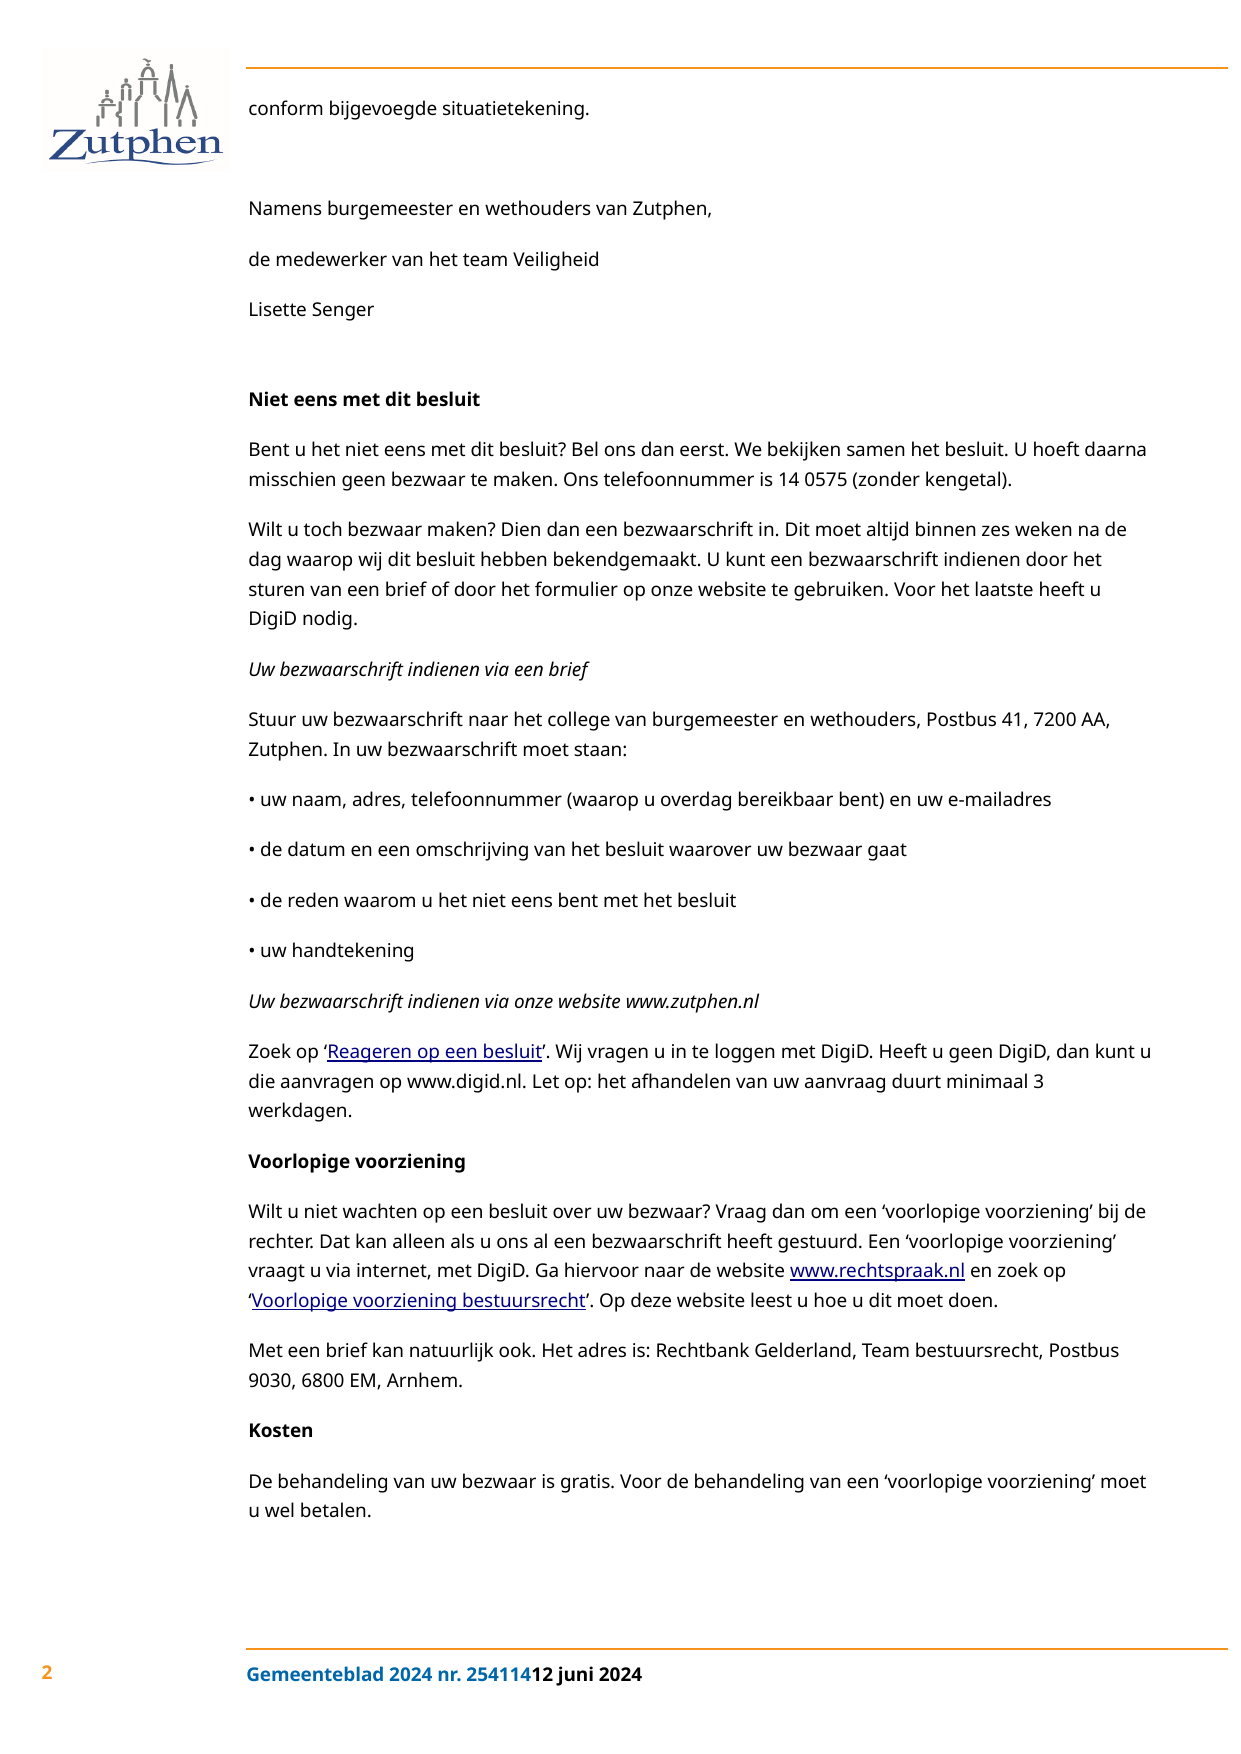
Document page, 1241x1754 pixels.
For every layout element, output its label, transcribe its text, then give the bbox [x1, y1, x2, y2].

text Kosten [248, 1417, 1152, 1443]
text de medewerker van het team Veiligheid [248, 246, 1152, 272]
text • uw handtekening [248, 937, 1152, 963]
text Zoek op ‘Reageren op een besluit’. Wij vragen u in te loggen met DigiD. Heeft u geen DigiD, dan kunt u die aanvragen op www.digid.nl. Let op: het afhandelen van uw aanvraag duurt minimaal 3 werkdagen. [248, 1038, 1152, 1123]
text Uw bezwaarschrift indienen via een brief [248, 656, 1152, 681]
text • de datum en een omschrijving van het besluit waarover uw bezwaar gaat [248, 837, 1152, 862]
text Namens burgemeester en wethouders van Zutphen, [248, 196, 1152, 221]
text • uw naam, adres, telefoonnummer (waarop u overdag bereikbaar bent) en uw e-mailadres [248, 786, 1152, 812]
text • de reden waarom u het niet eens bent met het besluit [248, 887, 1152, 913]
text Voorlopige voorziening [248, 1148, 1152, 1173]
text Lisette Senger [248, 296, 1152, 322]
text De behandeling van uw bezwaar is gratis. Voor de behandeling van een ‘voorlopige voorziening’ moet u wel betalen. [248, 1468, 1152, 1523]
text conform bijgevoegde situatietekening. [248, 95, 1152, 121]
text Bent u het niet eens met dit besluit? Bel ons dan eerst. We bekijken samen het besluit. U hoeft daarna misschien geen bezwaar te maken. Ons telefoonnummer is 14 0575 (zonder kengetal). [248, 437, 1152, 492]
text Uw bezwaarschrift indienen via onze website www.zutphen.nl [248, 988, 1152, 1013]
text Met een brief kan natuurlijk ook. Het adres is: Rechtbank Gelderland, Team bestuursrecht, Postbus 9030, 6800 EM, Arnhem. [248, 1337, 1152, 1393]
text Niet eens met dit besluit [248, 386, 1152, 412]
text Wilt u toch bezwaar maken? Dien dan een bezwaarschrift in. Dit moet altijd binnen zes weken na de dag waarop wij dit besluit hebben bekendgemaakt. U kunt een bezwaarschrift indienen door het sturen van een brief of door het formulier op onze website te gebruiken. Voor het laatste heeft u DigiD nodig. [248, 517, 1152, 631]
picture [41, 47, 231, 172]
text Wilt u niet wachten op een besluit over uw bezwaar? Vraag dan om een ‘voorlopige voorziening’ bij de rechter. Dat kan alleen als u ons al een bezwaarschrift heeft gestuurd. Een ‘voorlopige voorziening’ vraagt u via internet, met DigiD. Ga hiervoor naar de website www.rechtspraak.nl en zoek op ‘Voorlopige voorziening bestuursrecht’. Op deze website leest u hoe u dit moet doen. [248, 1198, 1152, 1313]
text Stuur uw bezwaarschrift naar het college van burgemeester en wethouders, Postbus 41, 7200 AA, Zutphen. In uw bezwaarschrift moet staan: [248, 706, 1152, 761]
